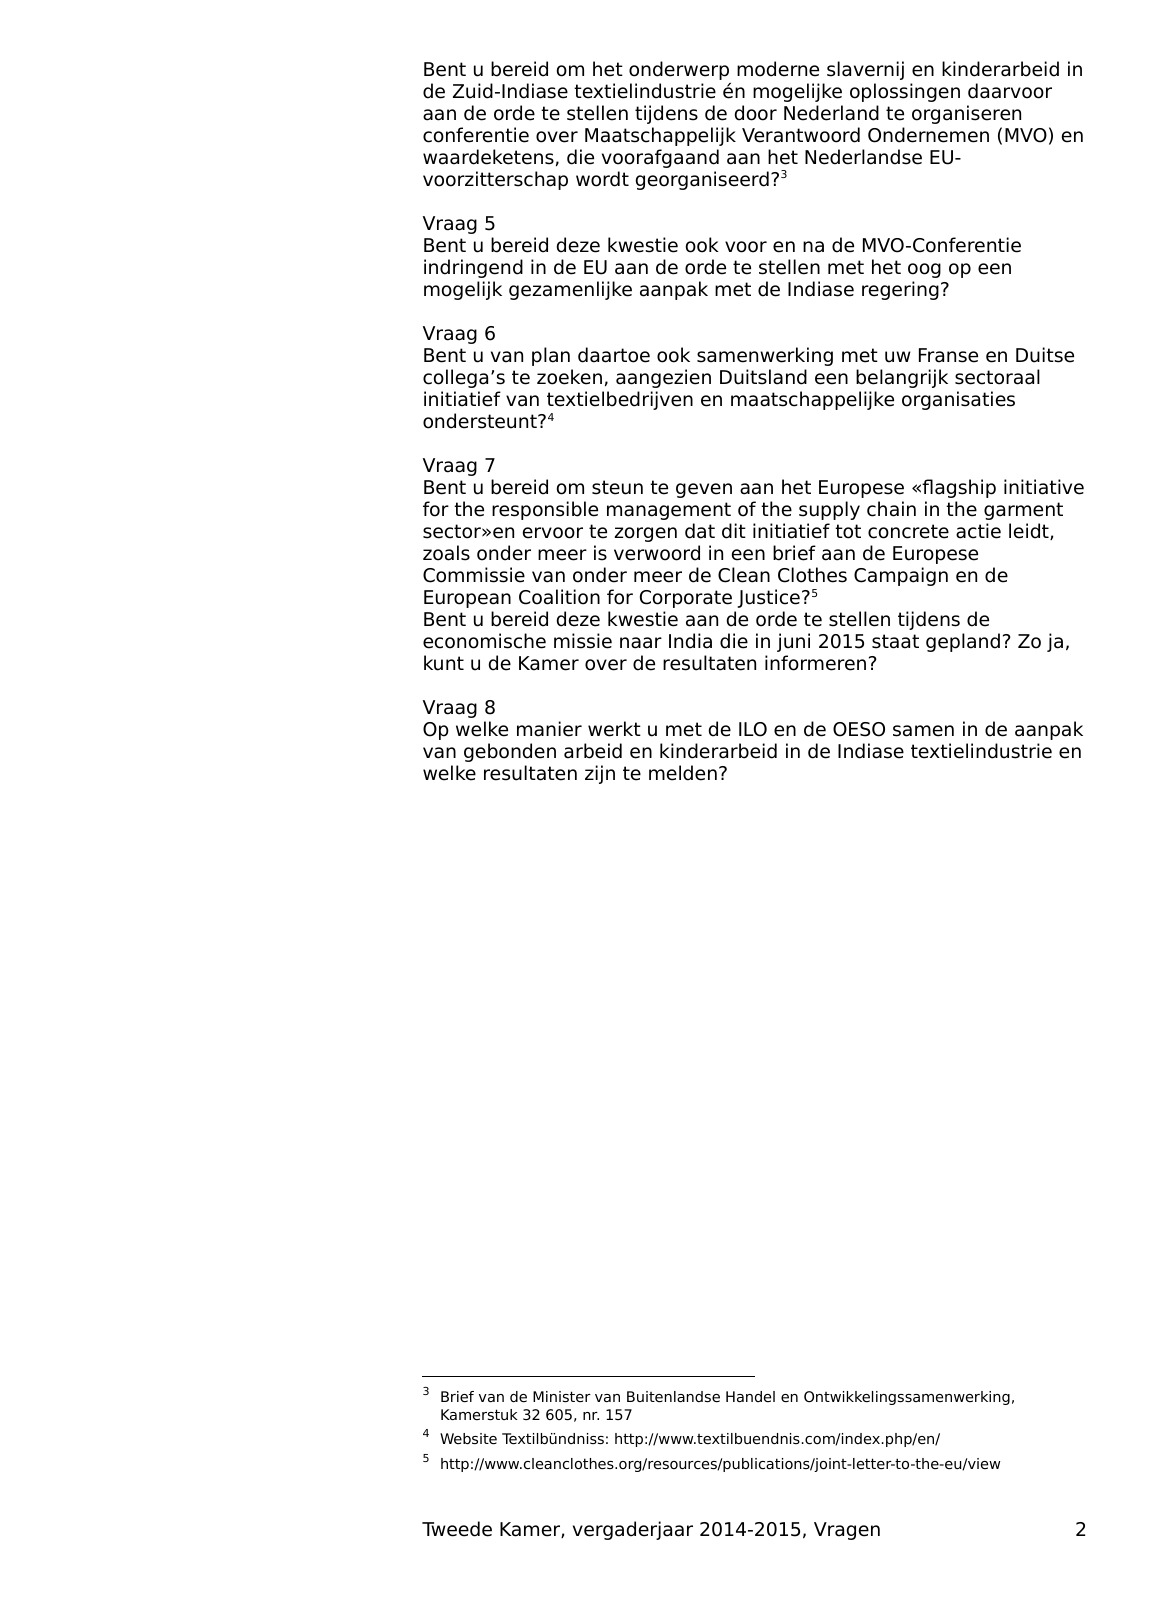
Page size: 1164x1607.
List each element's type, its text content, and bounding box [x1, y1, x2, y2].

text Vraag 8 [422, 697, 1087, 719]
text Website Textilbündniss: http://www.textilbuendnis.com/index.php/en/ [422, 1427, 1087, 1449]
text Bent u bereid deze kwestie aan de orde te stellen tijdens de economische missie naar India die in juni 2015 staat gepland? Zo ja, kunt u de Kamer over de resultaten informeren? [422, 609, 1087, 675]
text Vraag 6 [422, 323, 1087, 345]
text Bent u bereid om het onderwerp moderne slavernij en kinderarbeid in de Zuid-Indiase textielindustrie én mogelijke oplossingen daarvoor aan de orde te stellen tijdens de door Nederland te organiseren conferentie over Maatschappelijk Verantwoord Ondernemen (MVO) en waardeketens, die voorafgaand aan het Nederlandse EU-voorzitterschap wordt georganiseerd? [422, 59, 1087, 191]
text Vraag 5 [422, 213, 1087, 235]
text Brief van de Minister van Buitenlandse Handel en Ontwikkelingssamenwerking, Kamerstuk 32 605, nr. 157 [422, 1385, 1087, 1424]
text Bent u van plan daartoe ook samenwerking met uw Franse en Duitse collega’s te zoeken, aangezien Duitsland een belangrijk sectoraal initiatief van textielbedrijven en maatschappelijke organisaties ondersteunt? [422, 345, 1087, 433]
text Bent u bereid deze kwestie ook voor en na de MVO-Conferentie indringend in de EU aan de orde te stellen met het oog op een mogelijk gezamenlijke aanpak met de Indiase regering? [422, 235, 1087, 301]
text Bent u bereid om steun te geven aan het Europese «flagship initiative for the responsible management of the supply chain in the garment sector»en ervoor te zorgen dat dit initiatief tot concrete actie leidt, zoals onder meer is verwoord in een brief aan de Europese Commissie van onder meer de Clean Clothes Campaign en de European Coalition for Corporate Justice? [422, 477, 1087, 609]
text Vraag 7 [422, 455, 1087, 477]
text http://www.cleanclothes.org/resources/publications/joint-letter-to-the-eu/view [422, 1452, 1087, 1474]
text Op welke manier werkt u met de ILO en de OESO samen in de aanpak van gebonden arbeid en kinderarbeid in de Indiase textielindustrie en welke resultaten zijn te melden? [422, 719, 1087, 785]
